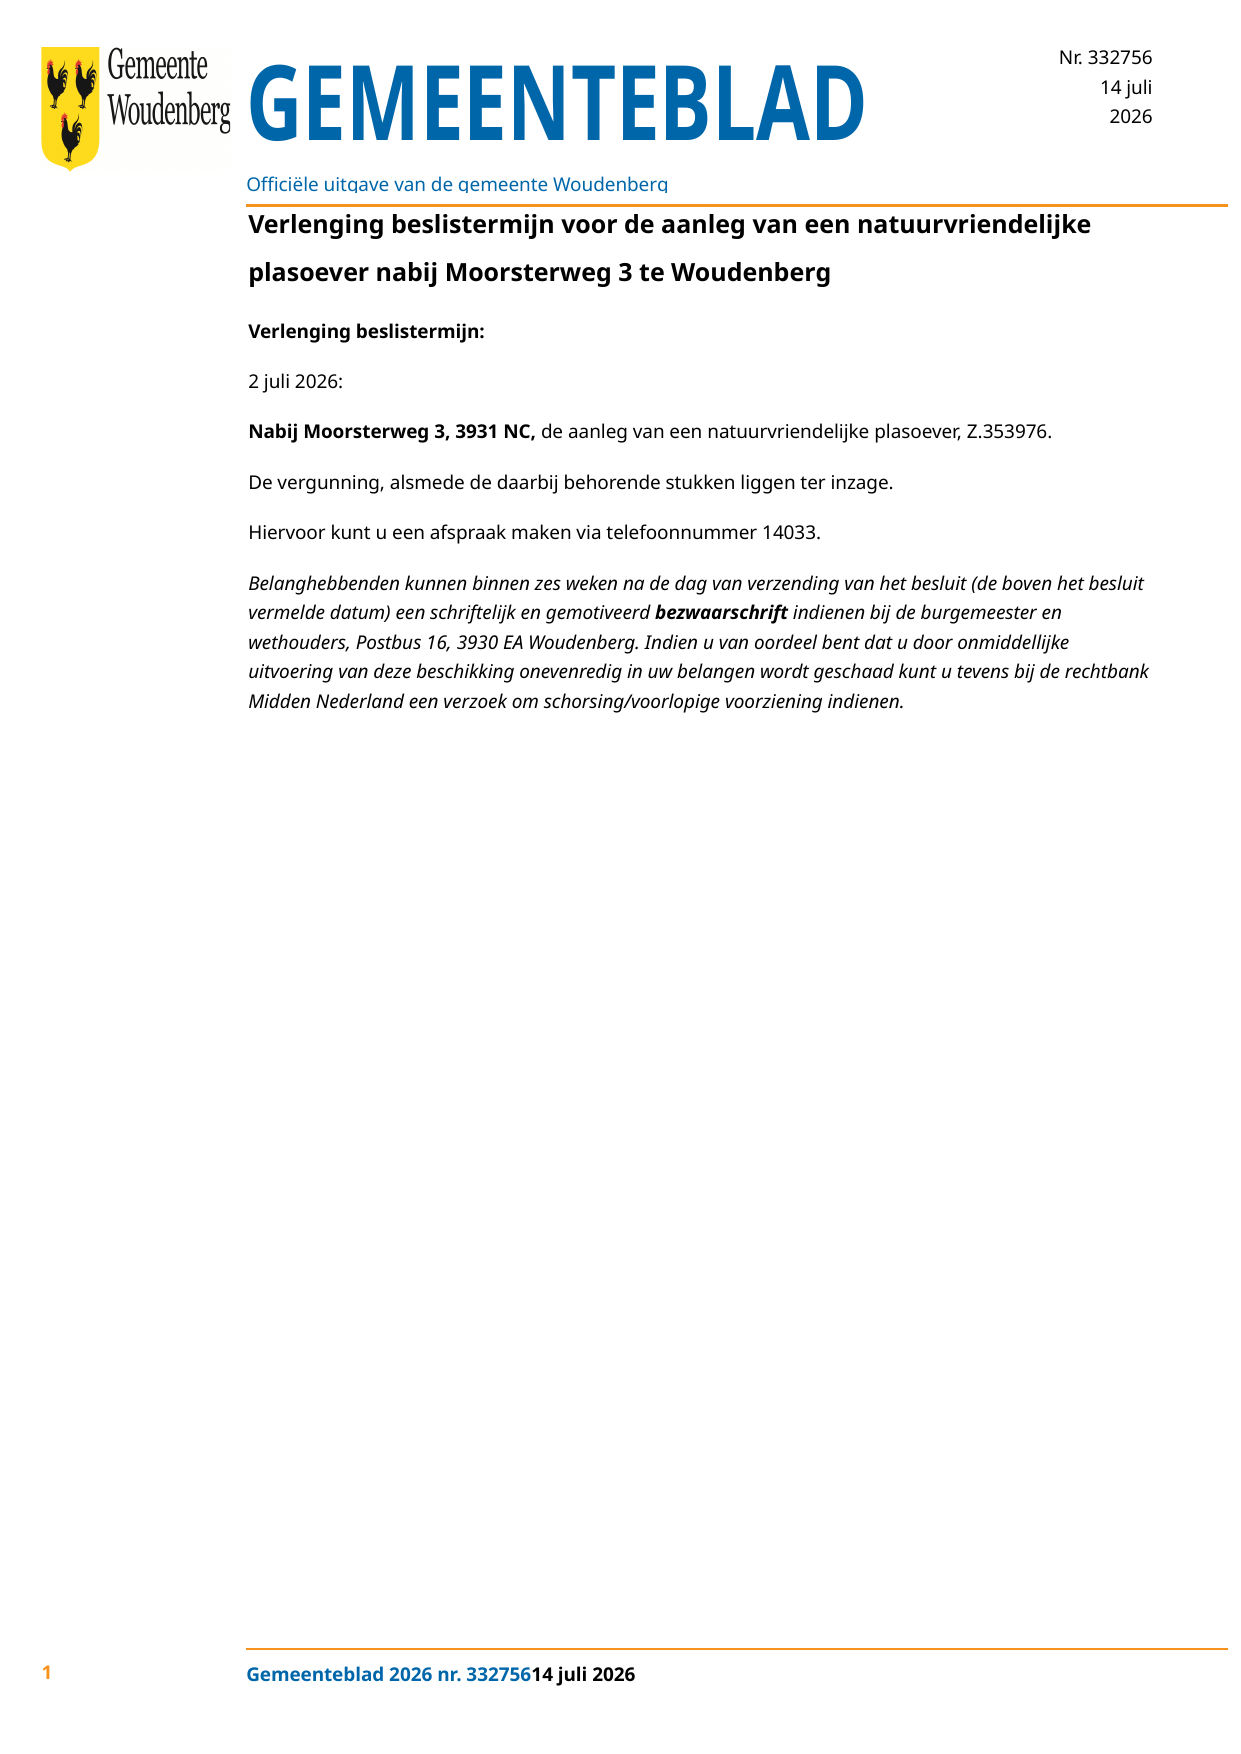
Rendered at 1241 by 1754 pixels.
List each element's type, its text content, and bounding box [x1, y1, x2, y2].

text De vergunning, alsmede de daarbij behorende stukken liggen ter inzage. [248, 469, 1152, 495]
picture [41, 47, 231, 172]
text Verlenging beslistermijn voor de aanleg van een natuurvriendelijke plasoever nabij Moorsterweg 3 te Woudenberg [248, 207, 1152, 288]
text Belanghebbenden kunnen binnen zes weken na de dag van verzending van het besluit (de boven het besluit vermelde datum) een schriftelijk en gemotiveerd bezwaarschrift indienen bij de burgemeester en wethouders, Postbus 16, 3930 EA Woudenberg. Indien u van oordeel bent dat u door onmiddellijke uitvoering van deze beschikking onevenredig in uw belangen wordt geschaad kunt u tevens bij de rechtbank Midden Nederland een verzoek om schorsing/voorlopige voorziening indienen. [248, 570, 1152, 714]
text Hiervoor kunt u een afspraak maken via telefoonnummer 14033. [248, 519, 1152, 545]
text 2 juli 2026: [248, 368, 1152, 394]
text Verlenging beslistermijn: [248, 318, 1152, 344]
text Nabij Moorsterweg 3, 3931 NC, de aanleg van een natuurvriendelijke plasoever, Z.353976. [248, 419, 1152, 444]
